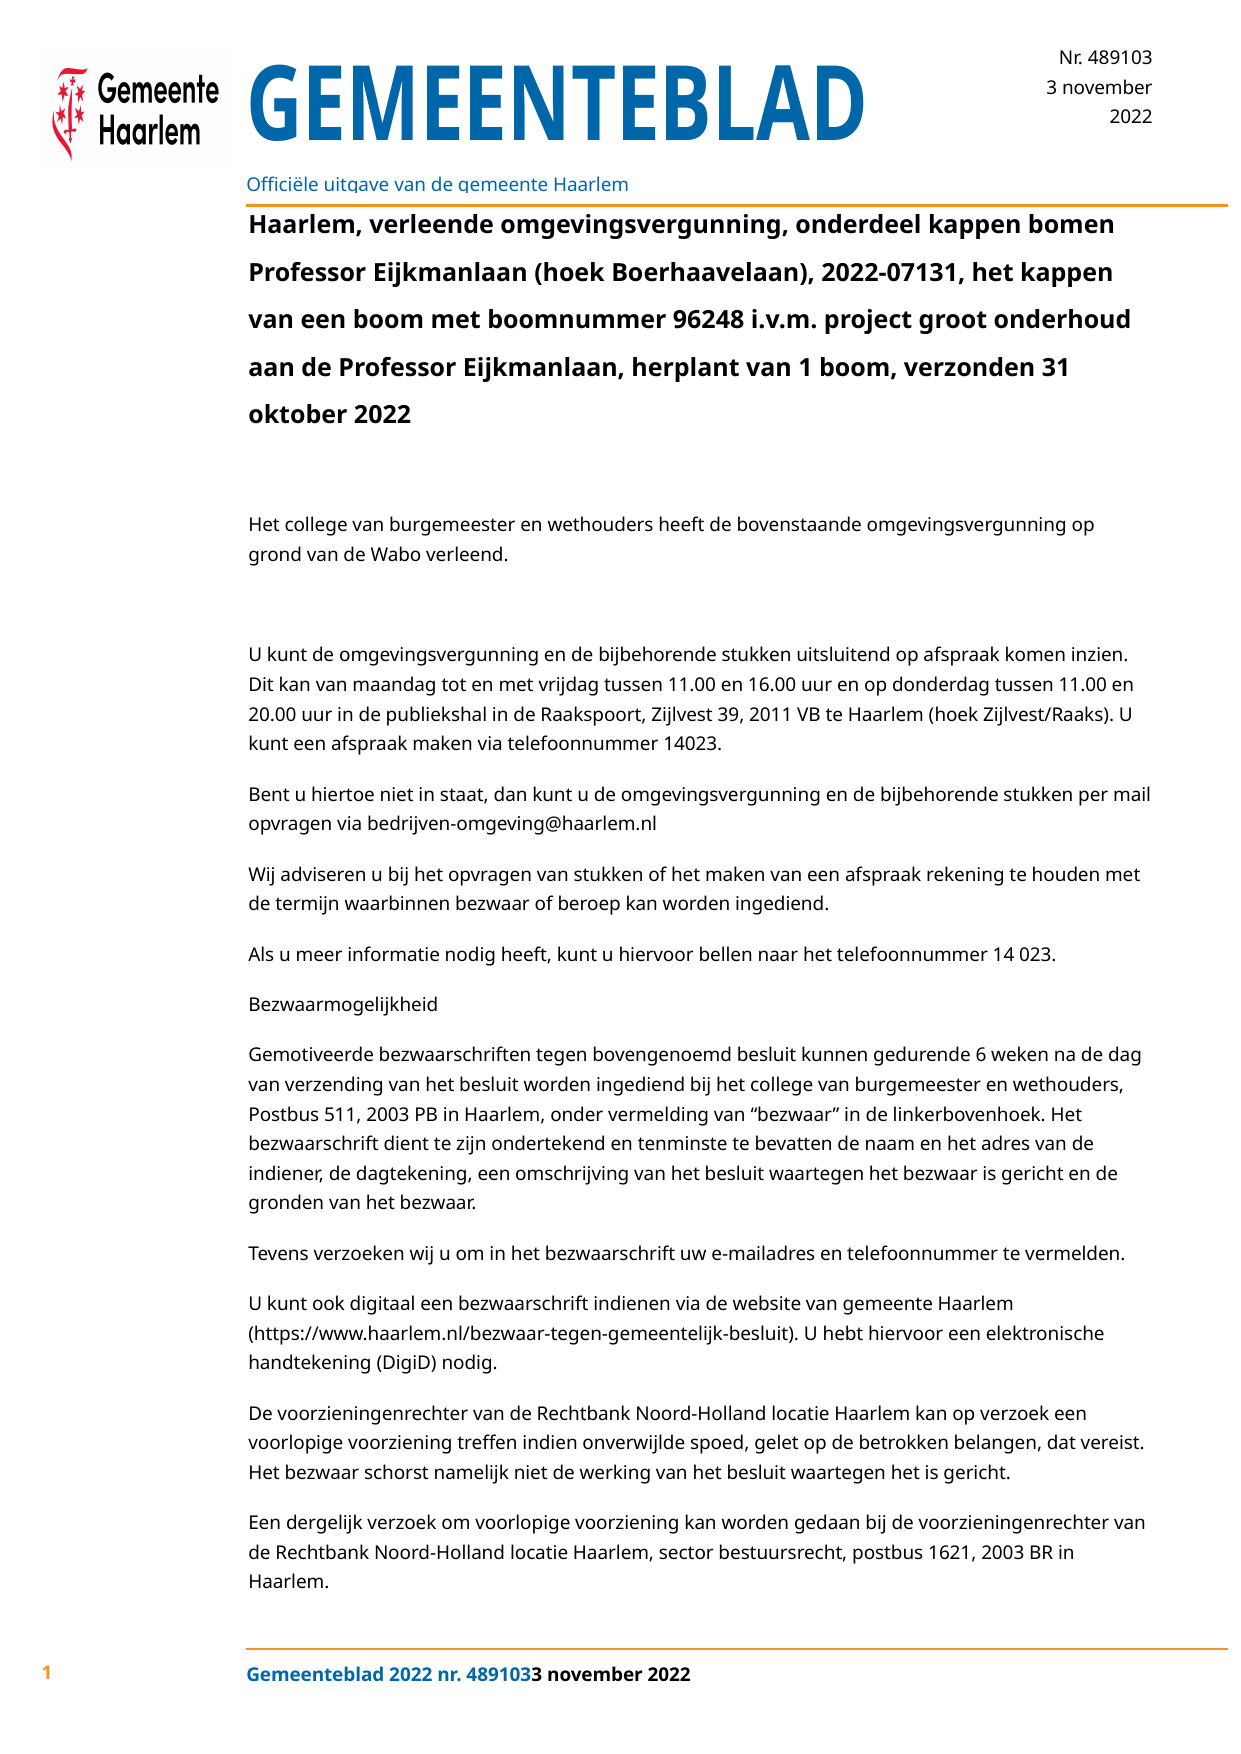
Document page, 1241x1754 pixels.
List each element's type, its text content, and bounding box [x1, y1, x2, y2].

text Het college van burgemeester en wethouders heeft de bovenstaande omgevingsvergunning op grond van de Wabo verleend. [248, 511, 1152, 566]
text Een dergelijk verzoek om voorlopige voorziening kan worden gedaan bij de voorzieningenrechter van de Rechtbank Noord-Holland locatie Haarlem, sector bestuursrecht, postbus 1621, 2003 BR in Haarlem. [248, 1509, 1152, 1594]
text Haarlem, verleende omgevingsvergunning, onderdeel kappen bomen Professor Eijkmanlaan (hoek Boerhaavelaan), 2022-07131, het kappen van een boom met boomnummer 96248 i.v.m. project groot onderhoud aan de Professor Eijkmanlaan, herplant van 1 boom, verzonden 31 oktober 2022 [248, 207, 1152, 431]
text De voorzieningenrechter van de Rechtbank Noord-Holland locatie Haarlem kan op verzoek een voorlopige voorziening treffen indien onverwijlde spoed, gelet op de betrokken belangen, dat vereist. Het bezwaar schorst namelijk niet de werking van het besluit waartegen het is gericht. [248, 1400, 1152, 1485]
text Wij adviseren u bij het opvragen van stukken of het maken van een afspraak rekening te houden met de termijn waarbinnen bezwaar of beroep kan worden ingediend. [248, 861, 1152, 916]
text Als u meer informatie nodig heeft, kunt u hiervoor bellen naar het telefoonnummer 14 023. [248, 941, 1152, 966]
picture [41, 47, 231, 172]
text Gemotiveerde bezwaarschriften tegen bovengenoemd besluit kunnen gedurende 6 weken na de dag van verzending van het besluit worden ingediend bij het college van burgemeester en wethouders, Postbus 511, 2003 PB in Haarlem, onder vermelding van “bezwaar” in de linkerbovenhoek. Het bezwaarschrift dient te zijn ondertekend en tenminste te bevatten de naam en het adres van de indiener, de dagtekening, een omschrijving van het besluit waartegen het bezwaar is gericht en de gronden van het bezwaar. [248, 1042, 1152, 1215]
text U kunt de omgevingsvergunning en de bijbehorende stukken uitsluitend op afspraak komen inzien. Dit kan van maandag tot en met vrijdag tussen 11.00 en 16.00 uur en op donderdag tussen 11.00 en 20.00 uur in de publiekshal in de Raakspoort, Zijlvest 39, 2011 VB te Haarlem (hoek Zijlvest/Raaks). U kunt een afspraak maken via telefoonnummer 14023. [248, 642, 1152, 756]
text U kunt ook digitaal een bezwaarschrift indienen via de website van gemeente Haarlem (https://www.haarlem.nl/bezwaar-tegen-gemeentelijk-besluit). U hebt hiervoor een elektronische handtekening (DigiD) nodig. [248, 1290, 1152, 1375]
text Tevens verzoeken wij u om in het bezwaarschrift uw e-mailadres en telefoonnummer te vermelden. [248, 1240, 1152, 1266]
text Bent u hiertoe niet in staat, dan kunt u de omgevingsvergunning en de bijbehorende stukken per mail opvragen via bedrijven-omgeving@haarlem.nl [248, 781, 1152, 836]
text Bezwaarmogelijkheid [248, 991, 1152, 1017]
